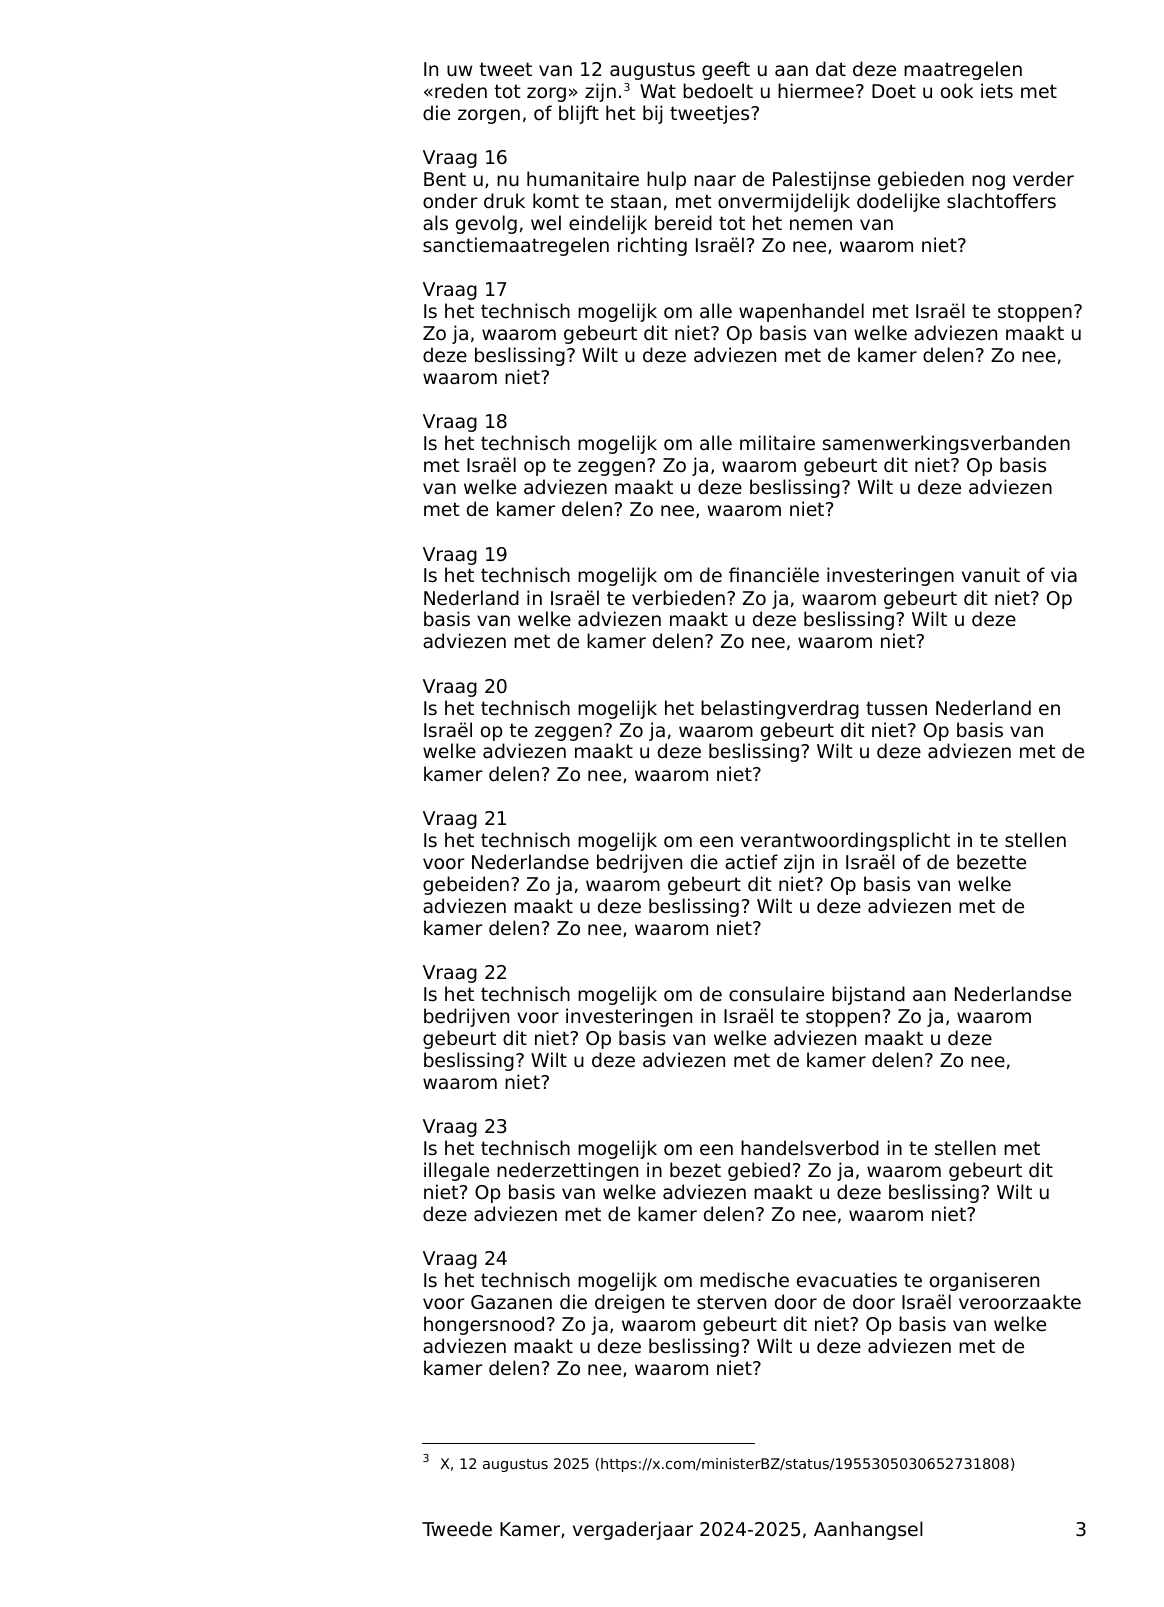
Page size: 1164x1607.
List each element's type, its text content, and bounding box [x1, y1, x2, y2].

text Is het technisch mogelijk om de consulaire bijstand aan Nederlandse bedrijven voor investeringen in Israël te stoppen? Zo ja, waarom gebeurt dit niet? Op basis van welke adviezen maakt u deze beslissing? Wilt u deze adviezen met de kamer delen? Zo nee, waarom niet? [422, 984, 1087, 1093]
text Is het technisch mogelijk om alle wapenhandel met Israël te stoppen? Zo ja, waarom gebeurt dit niet? Op basis van welke adviezen maakt u deze beslissing? Wilt u deze adviezen met de kamer delen? Zo nee, waarom niet? [422, 301, 1087, 389]
text Vraag 21 [422, 808, 1087, 829]
text Vraag 24 [422, 1248, 1087, 1270]
text In uw tweet van 12 augustus geeft u aan dat deze maatregelen «reden tot zorg» zijn. Wat bedoelt u hiermee? Doet u ook iets met die zorgen, of blijft het bij tweetjes? [422, 59, 1087, 125]
text Is het technisch mogelijk om een verantwoordingsplicht in te stellen voor Nederlandse bedrijven die actief zijn in Israël of de bezette gebeiden? Zo ja, waarom gebeurt dit niet? Op basis van welke adviezen maakt u deze beslissing? Wilt u deze adviezen met de kamer delen? Zo nee, waarom niet? [422, 829, 1087, 939]
text X, 12 augustus 2025 (https://x.com/ministerBZ/status/1955305030652731808) [422, 1452, 1087, 1474]
text Is het technisch mogelijk om alle militaire samenwerkingsverbanden met Israël op te zeggen? Zo ja, waarom gebeurt dit niet? Op basis van welke adviezen maakt u deze beslissing? Wilt u deze adviezen met de kamer delen? Zo nee, waarom niet? [422, 433, 1087, 521]
text Bent u, nu humanitaire hulp naar de Palestijnse gebieden nog verder onder druk komt te staan, met onvermijdelijk dodelijke slachtoffers als gevolg, wel eindelijk bereid tot het nemen van sanctiemaatregelen richting Israël? Zo nee, waarom niet? [422, 169, 1087, 257]
text Is het technisch mogelijk het belastingverdrag tussen Nederland en Israël op te zeggen? Zo ja, waarom gebeurt dit niet? Op basis van welke adviezen maakt u deze beslissing? Wilt u deze adviezen met de kamer delen? Zo nee, waarom niet? [422, 697, 1087, 785]
text Vraag 19 [422, 543, 1087, 565]
text Vraag 16 [422, 147, 1087, 169]
text Is het technisch mogelijk om de financiële investeringen vanuit of via Nederland in Israël te verbieden? Zo ja, waarom gebeurt dit niet? Op basis van welke adviezen maakt u deze beslissing? Wilt u deze adviezen met de kamer delen? Zo nee, waarom niet? [422, 565, 1087, 653]
text Vraag 23 [422, 1116, 1087, 1138]
text Vraag 18 [422, 411, 1087, 433]
text Vraag 17 [422, 279, 1087, 301]
text Vraag 22 [422, 962, 1087, 984]
text Vraag 20 [422, 676, 1087, 697]
text Is het technisch mogelijk om een handelsverbod in te stellen met illegale nederzettingen in bezet gebied? Zo ja, waarom gebeurt dit niet? Op basis van welke adviezen maakt u deze beslissing? Wilt u deze adviezen met de kamer delen? Zo nee, waarom niet? [422, 1138, 1087, 1226]
text Is het technisch mogelijk om medische evacuaties te organiseren voor Gazanen die dreigen te sterven door de door Israël veroorzaakte hongersnood? Zo ja, waarom gebeurt dit niet? Op basis van welke adviezen maakt u deze beslissing? Wilt u deze adviezen met de kamer delen? Zo nee, waarom niet? [422, 1270, 1087, 1380]
